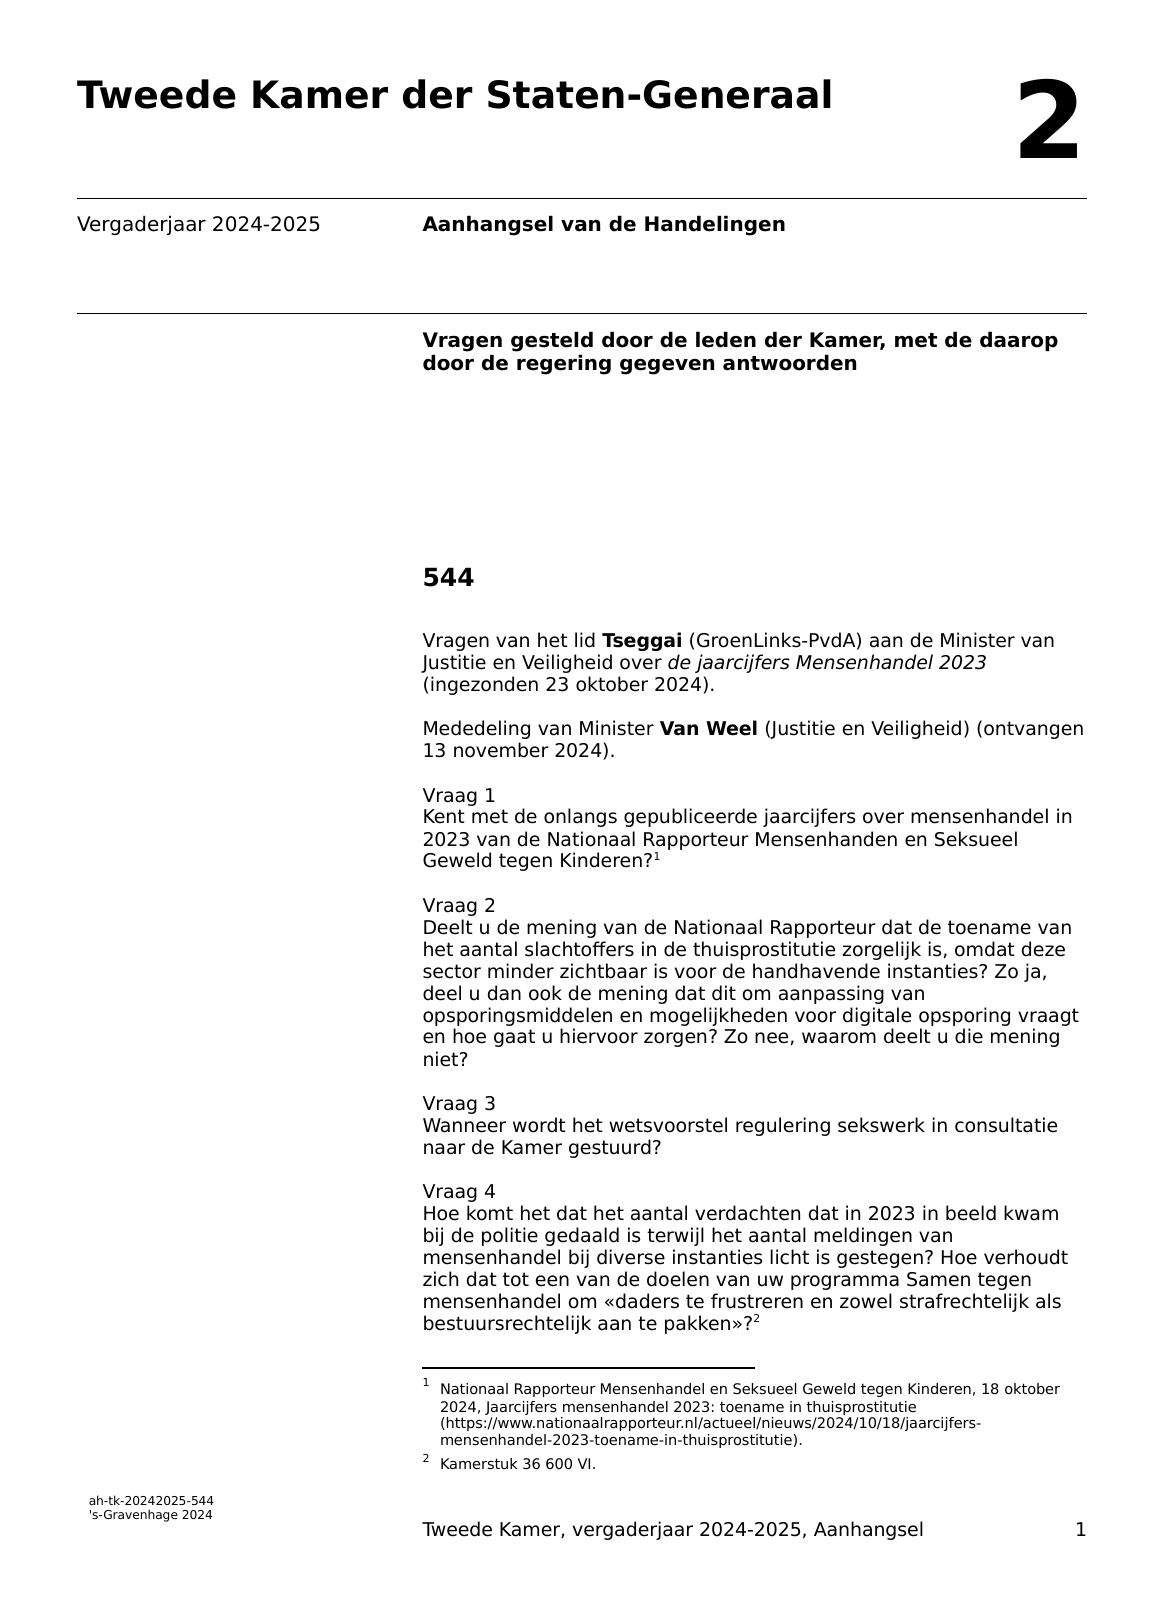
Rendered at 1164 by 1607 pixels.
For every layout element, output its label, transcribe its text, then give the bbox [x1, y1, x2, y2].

table_cell Vragen gesteld door de leden der Kamer, met de daarop door de regering gegeven antwoorden [422, 314, 1087, 375]
text Vraag 1 [422, 784, 1087, 806]
text 544 [422, 563, 1087, 592]
text Hoe komt het dat het aantal verdachten dat in 2023 in beeld kwam bij de politie gedaald is terwijl het aantal meldingen van mensenhandel bij diverse instanties licht is gestegen? Hoe verhoudt zich dat tot een van de doelen van uw programma Samen tegen mensenhandel om «daders te frustreren en zowel strafrechtelijk als bestuursrechtelijk aan te pakken»? [422, 1203, 1087, 1334]
table_cell Aanhangsel van de Handelingen [422, 199, 1087, 313]
text Nationaal Rapporteur Mensenhandel en Seksueel Geweld tegen Kinderen, 18 oktober 2024, Jaarcijfers mensenhandel 2023: toename in thuisprostitutie (https://www.nationaalrapporteur.nl/actueel/nieuws/2024/10/18/jaarcijfers-mensenhandel-2023-toename-in-thuisprostitutie). [422, 1377, 1087, 1449]
text Vraag 4 [422, 1181, 1087, 1203]
text Vraag 3 [422, 1093, 1087, 1114]
table_header 2 [886, 59, 1087, 198]
text Wanneer wordt het wetsvoorstel regulering sekswerk in consultatie naar de Kamer gestuurd? [422, 1114, 1087, 1158]
text Vraag 2 [422, 894, 1087, 917]
text Kamerstuk 36 600 VI. [422, 1452, 1087, 1474]
table_header Tweede Kamer der Staten-Generaal [77, 59, 886, 198]
table_cell Vergaderjaar 2024-2025 [77, 199, 422, 313]
text Kent met de onlangs gepubliceerde jaarcijfers over mensenhandel in 2023 van de Nationaal Rapporteur Mensenhanden en Seksueel Geweld tegen Kinderen? [422, 806, 1087, 872]
text Deelt u de mening van de Nationaal Rapporteur dat de toename van het aantal slachtoffers in de thuisprostitutie zorgelijk is, omdat deze sector minder zichtbaar is voor de handhavende instanties? Zo ja, deel u dan ook de mening dat dit om aanpassing van opsporingsmiddelen en mogelijkheden voor digitale opsporing vraagt en hoe gaat u hiervoor zorgen? Zo nee, waarom deelt u die mening niet? [422, 917, 1087, 1070]
text 's-Gravenhage 2024 [88, 1508, 323, 1522]
text Vragen van het lid Tseggai (GroenLinks-PvdA) aan de Minister van Justitie en Veiligheid over de jaarcijfers Mensenhandel 2023 (ingezonden 23 oktober 2024). [422, 630, 1087, 696]
table_cell [77, 314, 422, 375]
text Mededeling van Minister Van Weel (Justitie en Veiligheid) (ontvangen 13 november 2024). [422, 718, 1087, 762]
text ah-tk-20242025-544 [88, 1494, 323, 1508]
